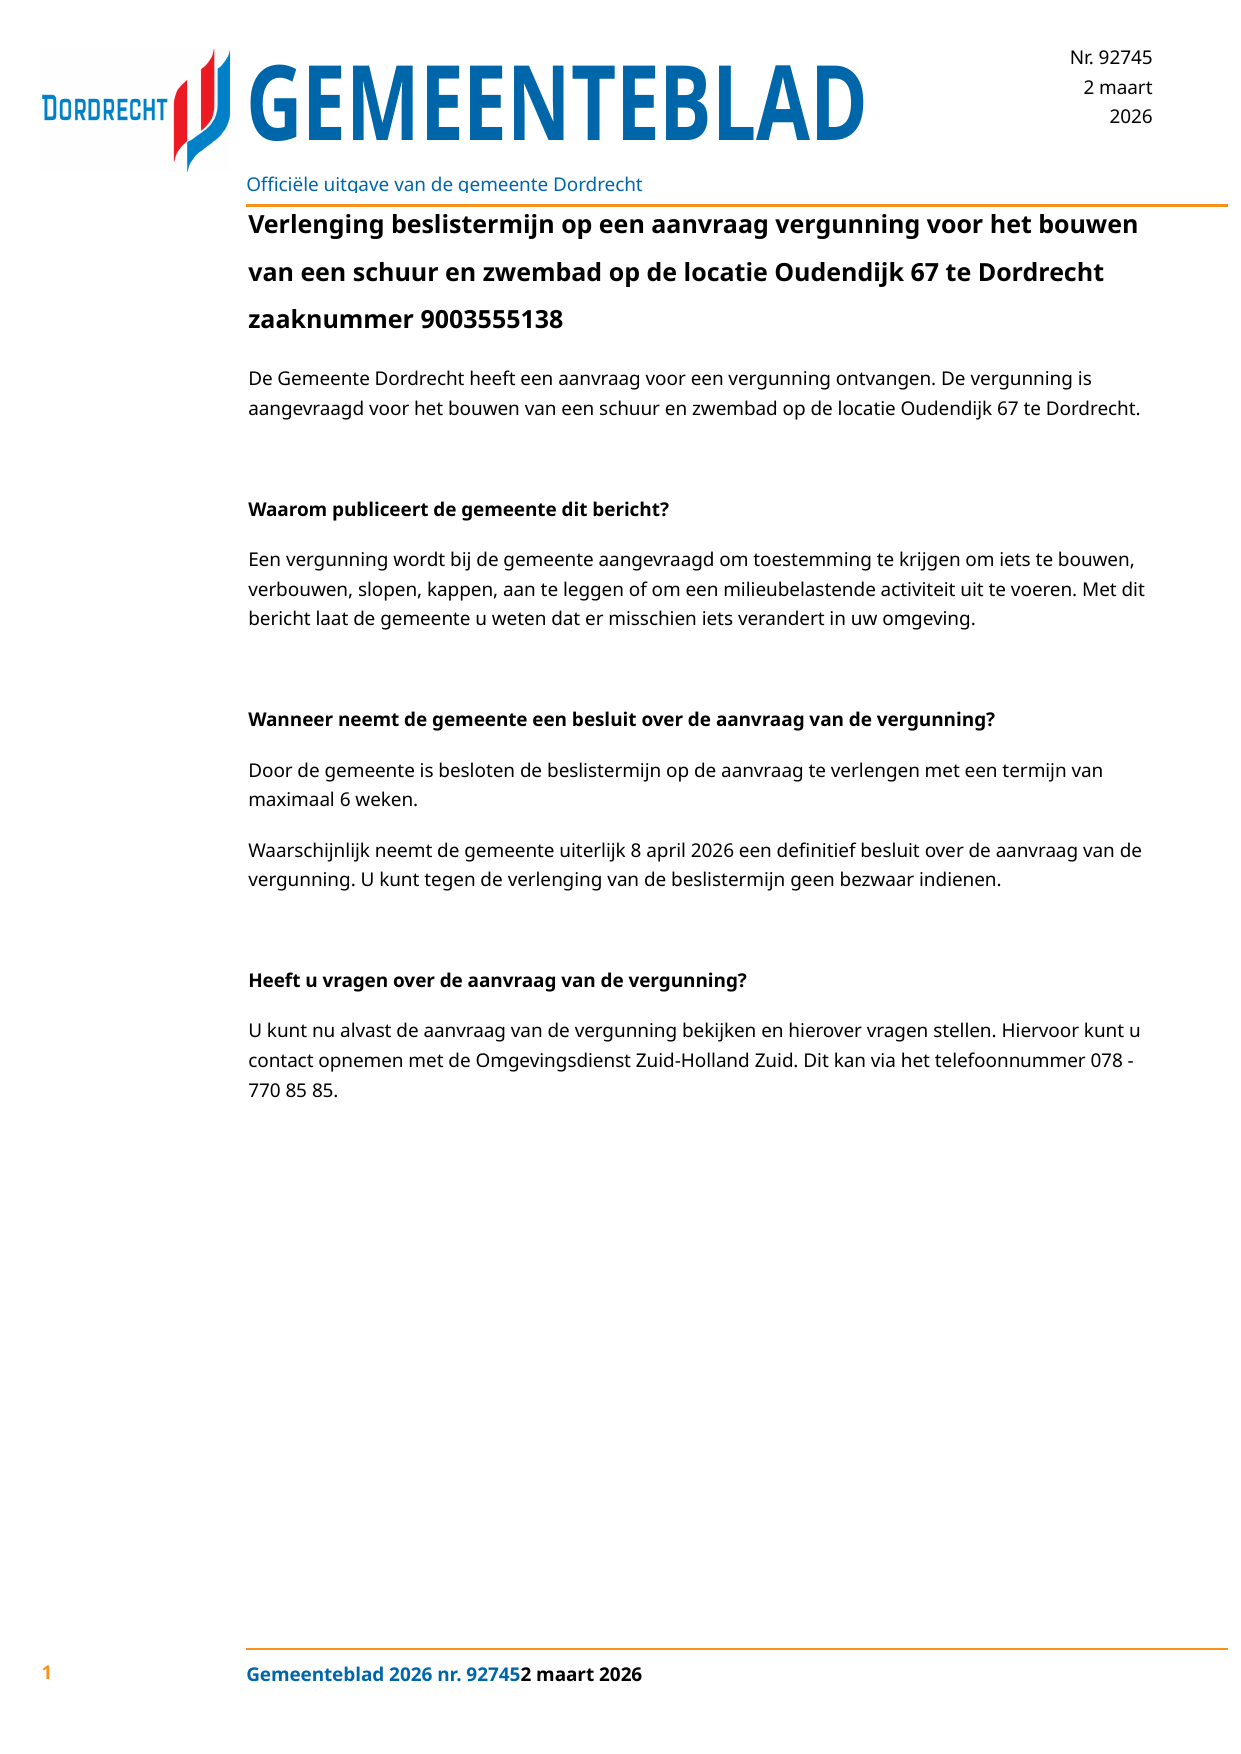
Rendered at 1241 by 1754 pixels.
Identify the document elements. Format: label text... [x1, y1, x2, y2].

text Waarom publiceert de gemeente dit bericht? [248, 496, 1152, 522]
text Verlenging beslistermijn op een aanvraag vergunning voor het bouwen van een schuur en zwembad op de locatie Oudendijk 67 te Dordrecht zaaknummer 9003555138 [248, 207, 1152, 336]
text Door de gemeente is besloten de beslistermijn op de aanvraag te verlengen met een termijn van maximaal 6 weken. [248, 757, 1152, 812]
text Waarschijnlijk neemt de gemeente uiterlijk 8 april 2026 een definitief besluit over de aanvraag van de vergunning. U kunt tegen de verlenging van de beslistermijn geen bezwaar indienen. [248, 837, 1152, 892]
text Heeft u vragen over de aanvraag van de vergunning? [248, 967, 1152, 993]
text Wanneer neemt de gemeente een besluit over de aanvraag van de vergunning? [248, 706, 1152, 732]
picture [41, 47, 231, 172]
text U kunt nu alvast de aanvraag van de vergunning bekijken en hierover vragen stellen. Hiervoor kunt u contact opnemen met de Omgevingsdienst Zuid-Holland Zuid. Dit kan via het telefoonnummer 078 - 770 85 85. [248, 1018, 1152, 1102]
text De Gemeente Dordrecht heeft een aanvraag voor een vergunning ontvangen. De vergunning is aangevraagd voor het bouwen van een schuur en zwembad op de locatie Oudendijk 67 te Dordrecht. [248, 366, 1152, 421]
text Een vergunning wordt bij de gemeente aangevraagd om toestemming te krijgen om iets te bouwen, verbouwen, slopen, kappen, aan te leggen of om een milieubelastende activiteit uit te voeren. Met dit bericht laat de gemeente u weten dat er misschien iets verandert in uw omgeving. [248, 546, 1152, 631]
